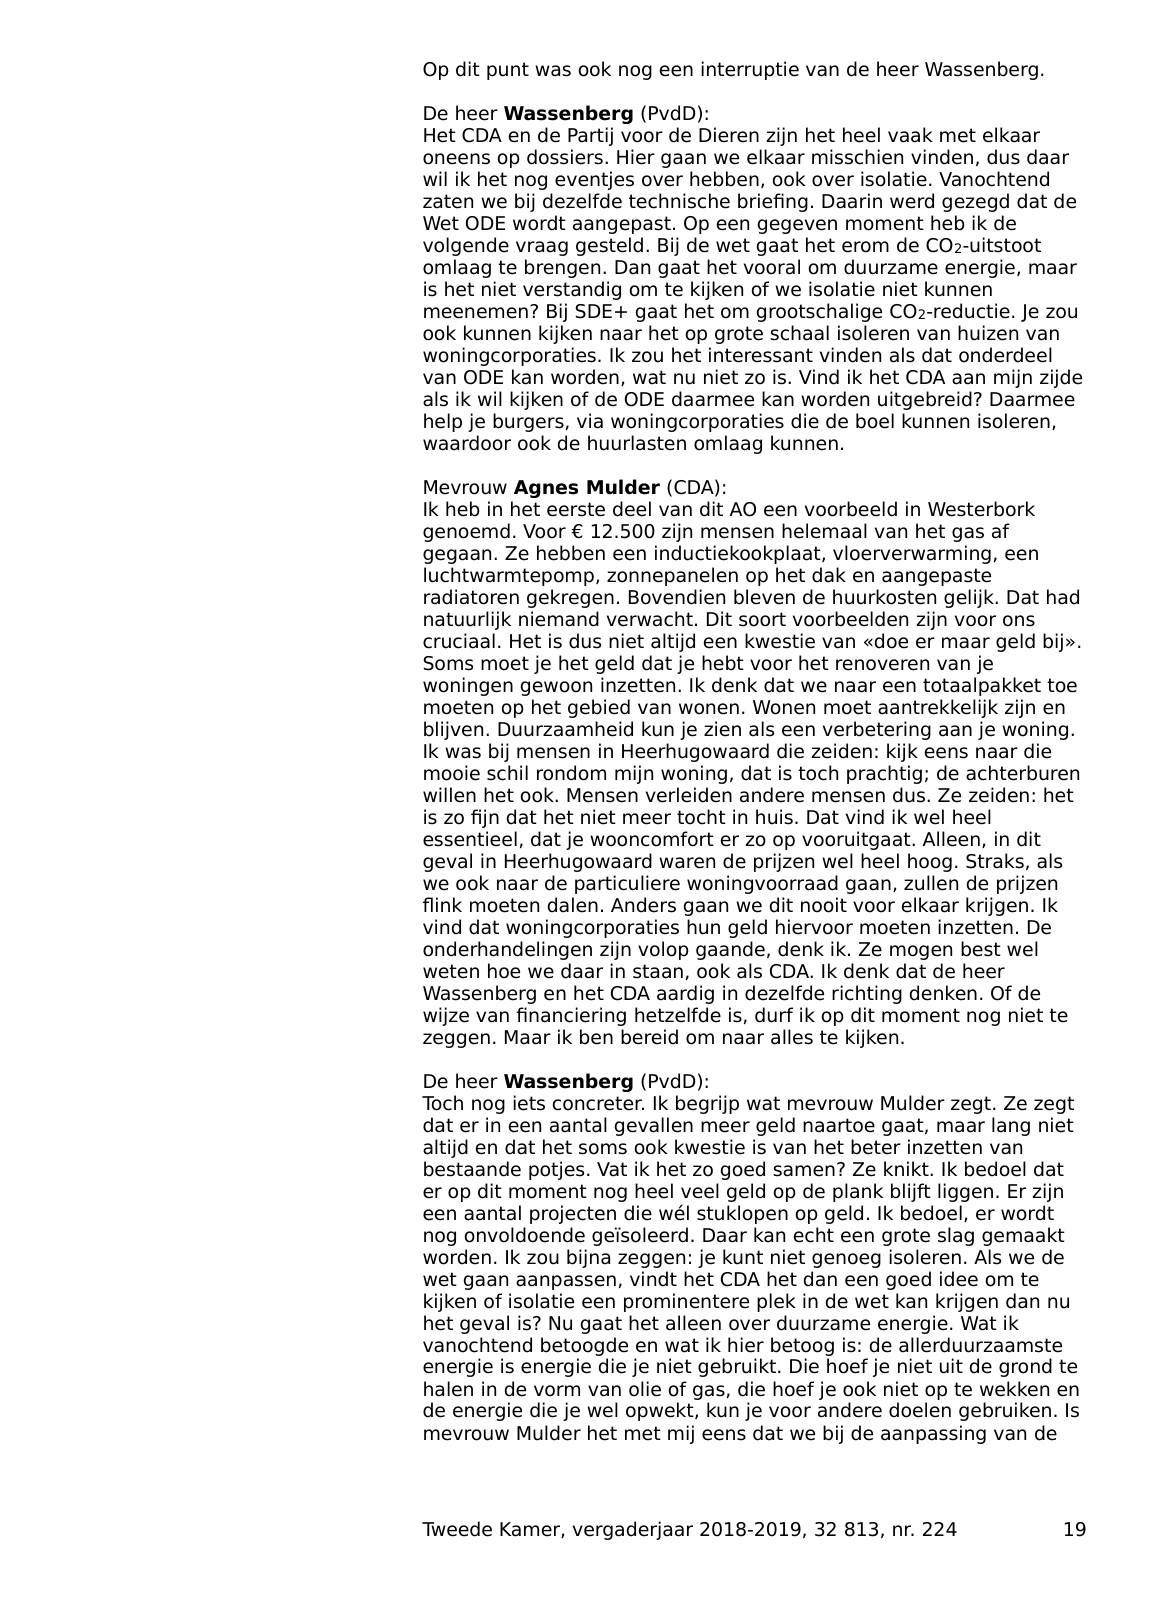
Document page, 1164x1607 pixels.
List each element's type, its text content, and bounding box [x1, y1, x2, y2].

text Op dit punt was ook nog een interruptie van de heer Wassenberg. [422, 59, 1087, 81]
text De heer Wassenberg (PvdD): [422, 1071, 1087, 1093]
text Mevrouw Agnes Mulder (CDA): [422, 477, 1087, 499]
text Ik heb in het eerste deel van dit AO een voorbeeld in Westerbork genoemd. Voor € 12.500 zijn mensen helemaal van het gas af gegaan. Ze hebben een inductiekookplaat, vloerverwarming, een luchtwarmtepomp, zonnepanelen op het dak en aangepaste radiatoren gekregen. Bovendien bleven de huurkosten gelijk. Dat had natuurlijk niemand verwacht. Dit soort voorbeelden zijn voor ons cruciaal. Het is dus niet altijd een kwestie van «doe er maar geld bij». Soms moet je het geld dat je hebt voor het renoveren van je woningen gewoon inzetten. Ik denk dat we naar een totaalpakket toe moeten op het gebied van wonen. Wonen moet aantrekkelijk zijn en blijven. Duurzaamheid kun je zien als een verbetering aan je woning. Ik was bij mensen in Heerhugowaard die zeiden: kijk eens naar die mooie schil rondom mijn woning, dat is toch prachtig; de achterburen willen het ook. Mensen verleiden andere mensen dus. Ze zeiden: het is zo fijn dat het niet meer tocht in huis. Dat vind ik wel heel essentieel, dat je wooncomfort er zo op vooruitgaat. Alleen, in dit geval in Heerhugowaard waren de prijzen wel heel hoog. Straks, als we ook naar de particuliere woningvoorraad gaan, zullen de prijzen flink moeten dalen. Anders gaan we dit nooit voor elkaar krijgen. Ik vind dat woningcorporaties hun geld hiervoor moeten inzetten. De onderhandelingen zijn volop gaande, denk ik. Ze mogen best wel weten hoe we daar in staan, ook als CDA. Ik denk dat de heer Wassenberg en het CDA aardig in dezelfde richting denken. Of de wijze van financiering hetzelfde is, durf ik op dit moment nog niet te zeggen. Maar ik ben bereid om naar alles te kijken. [422, 499, 1087, 1048]
text Het CDA en de Partij voor de Dieren zijn het heel vaak met elkaar oneens op dossiers. Hier gaan we elkaar misschien vinden, dus daar wil ik het nog eventjes over hebben, ook over isolatie. Vanochtend zaten we bij dezelfde technische briefing. Daarin werd gezegd dat de Wet ODE wordt aangepast. Op een gegeven moment heb ik de volgende vraag gesteld. Bij de wet gaat het erom de CO2-uitstoot omlaag te brengen. Dan gaat het vooral om duurzame energie, maar is het niet verstandig om te kijken of we isolatie niet kunnen meenemen? Bij SDE+ gaat het om grootschalige CO2-reductie. Je zou ook kunnen kijken naar het op grote schaal isoleren van huizen van woningcorporaties. Ik zou het interessant vinden als dat onderdeel van ODE kan worden, wat nu niet zo is. Vind ik het CDA aan mijn zijde als ik wil kijken of de ODE daarmee kan worden uitgebreid? Daarmee help je burgers, via woningcorporaties die de boel kunnen isoleren, waardoor ook de huurlasten omlaag kunnen. [422, 125, 1087, 455]
text De heer Wassenberg (PvdD): [422, 103, 1087, 125]
text Toch nog iets concreter. Ik begrijp wat mevrouw Mulder zegt. Ze zegt dat er in een aantal gevallen meer geld naartoe gaat, maar lang niet altijd en dat het soms ook kwestie is van het beter inzetten van bestaande potjes. Vat ik het zo goed samen? Ze knikt. Ik bedoel dat er op dit moment nog heel veel geld op de plank blijft liggen. Er zijn een aantal projecten die wél stuklopen op geld. Ik bedoel, er wordt nog onvoldoende geïsoleerd. Daar kan echt een grote slag gemaakt worden. Ik zou bijna zeggen: je kunt niet genoeg isoleren. Als we de wet gaan aanpassen, vindt het CDA het dan een goed idee om te kijken of isolatie een prominentere plek in de wet kan krijgen dan nu het geval is? Nu gaat het alleen over duurzame energie. Wat ik vanochtend betoogde en wat ik hier betoog is: de allerduurzaamste energie is energie die je niet gebruikt. Die hoef je niet uit de grond te halen in de vorm van olie of gas, die hoef je ook niet op te wekken en de energie die je wel opwekt, kun je voor andere doelen gebruiken. Is mevrouw Mulder het met mij eens dat we bij de aanpassing van de [422, 1093, 1087, 1444]
